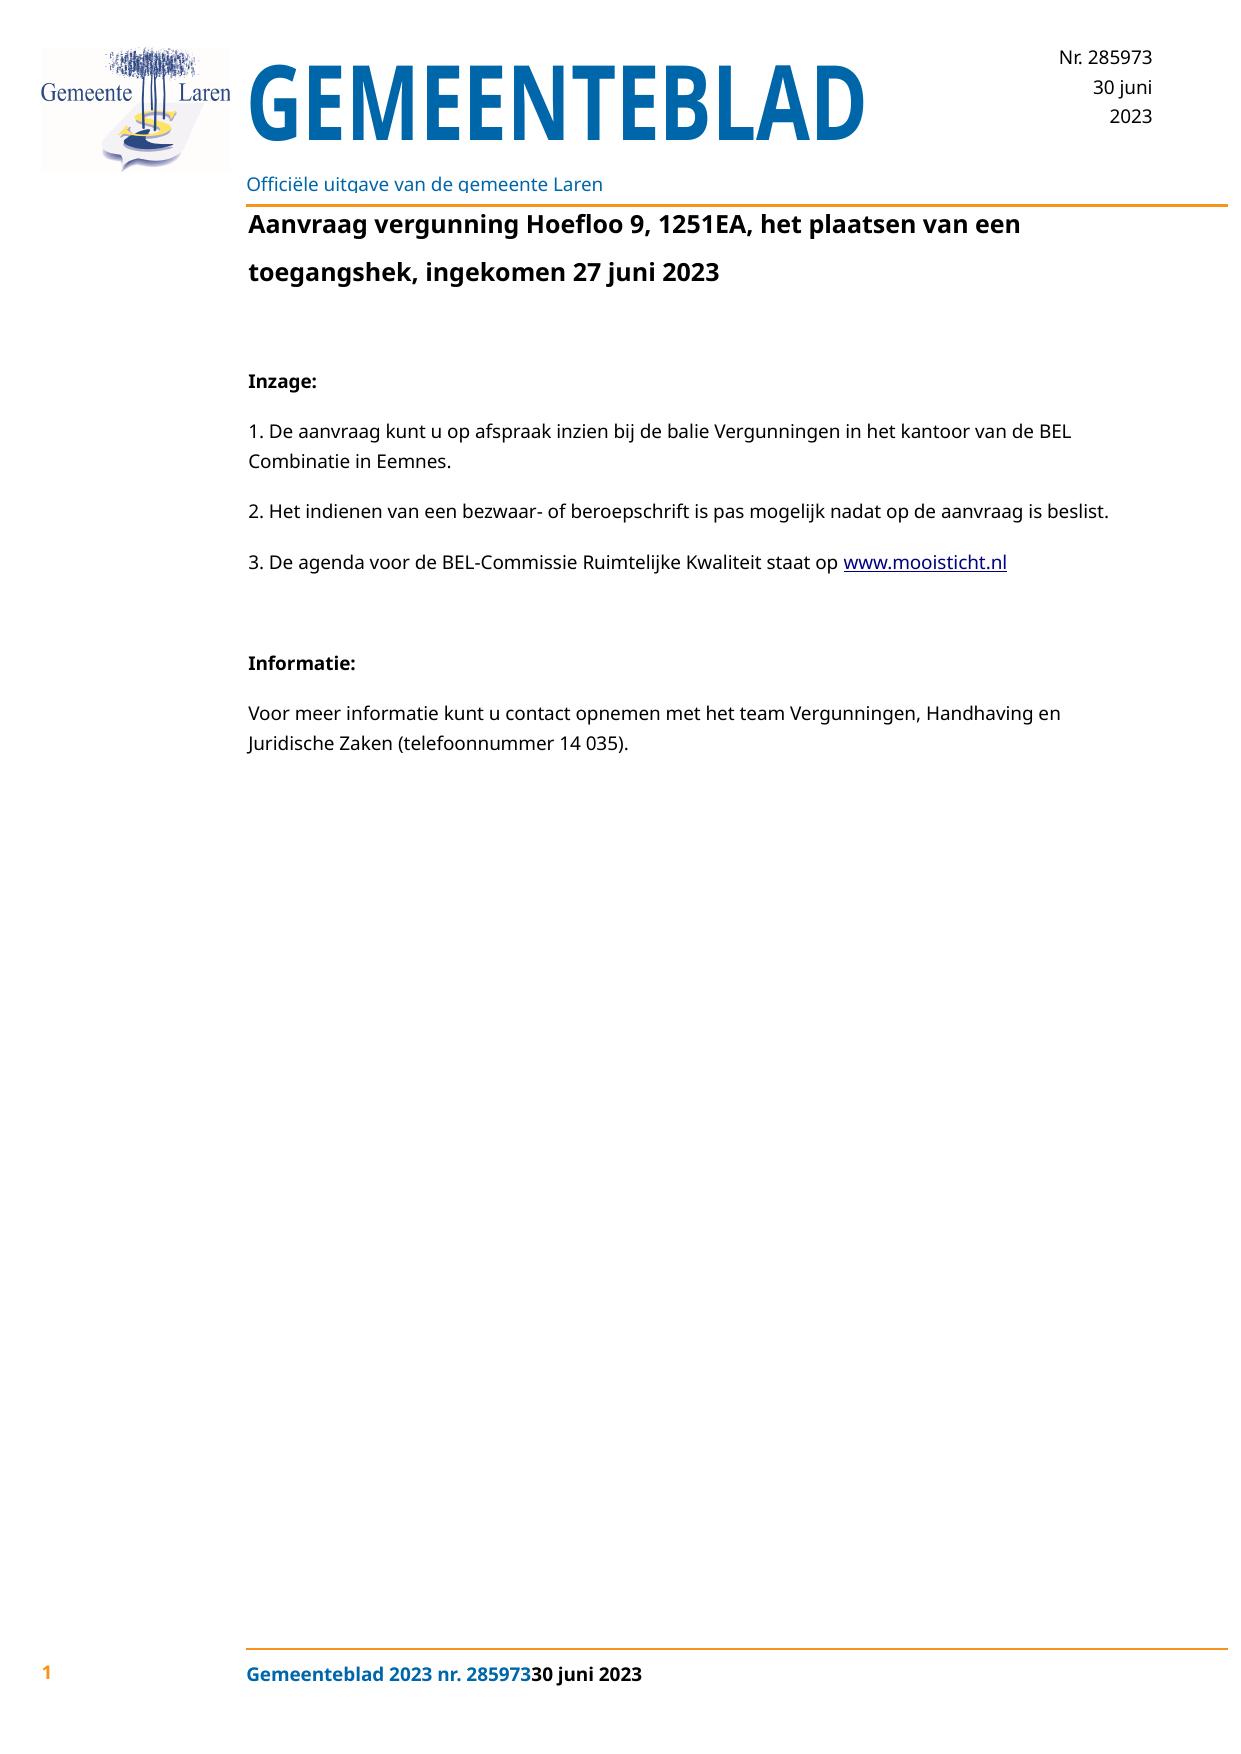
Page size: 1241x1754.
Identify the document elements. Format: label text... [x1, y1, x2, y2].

text 1. De aanvraag kunt u op afspraak inzien bij de balie Vergunningen in het kantoor van de BEL Combinatie in Eemnes. [248, 419, 1152, 474]
text 2. Het indienen van een bezwaar- of beroepschrift is pas mogelijk nadat op de aanvraag is beslist. [248, 499, 1152, 524]
text Voor meer informatie kunt u contact opnemen met het team Vergunningen, Handhaving en Juridische Zaken (telefoonnummer 14 035). [248, 700, 1152, 756]
text Inzage: [248, 368, 1152, 394]
picture [41, 47, 231, 172]
text Informatie: [248, 650, 1152, 676]
text 3. De agenda voor de BEL-Commissie Ruimtelijke Kwaliteit staat op www.mooisticht.nl [248, 549, 1152, 575]
text Aanvraag vergunning Hoefloo 9, 1251EA, het plaatsen van een toegangshek, ingekomen 27 juni 2023 [248, 207, 1152, 288]
